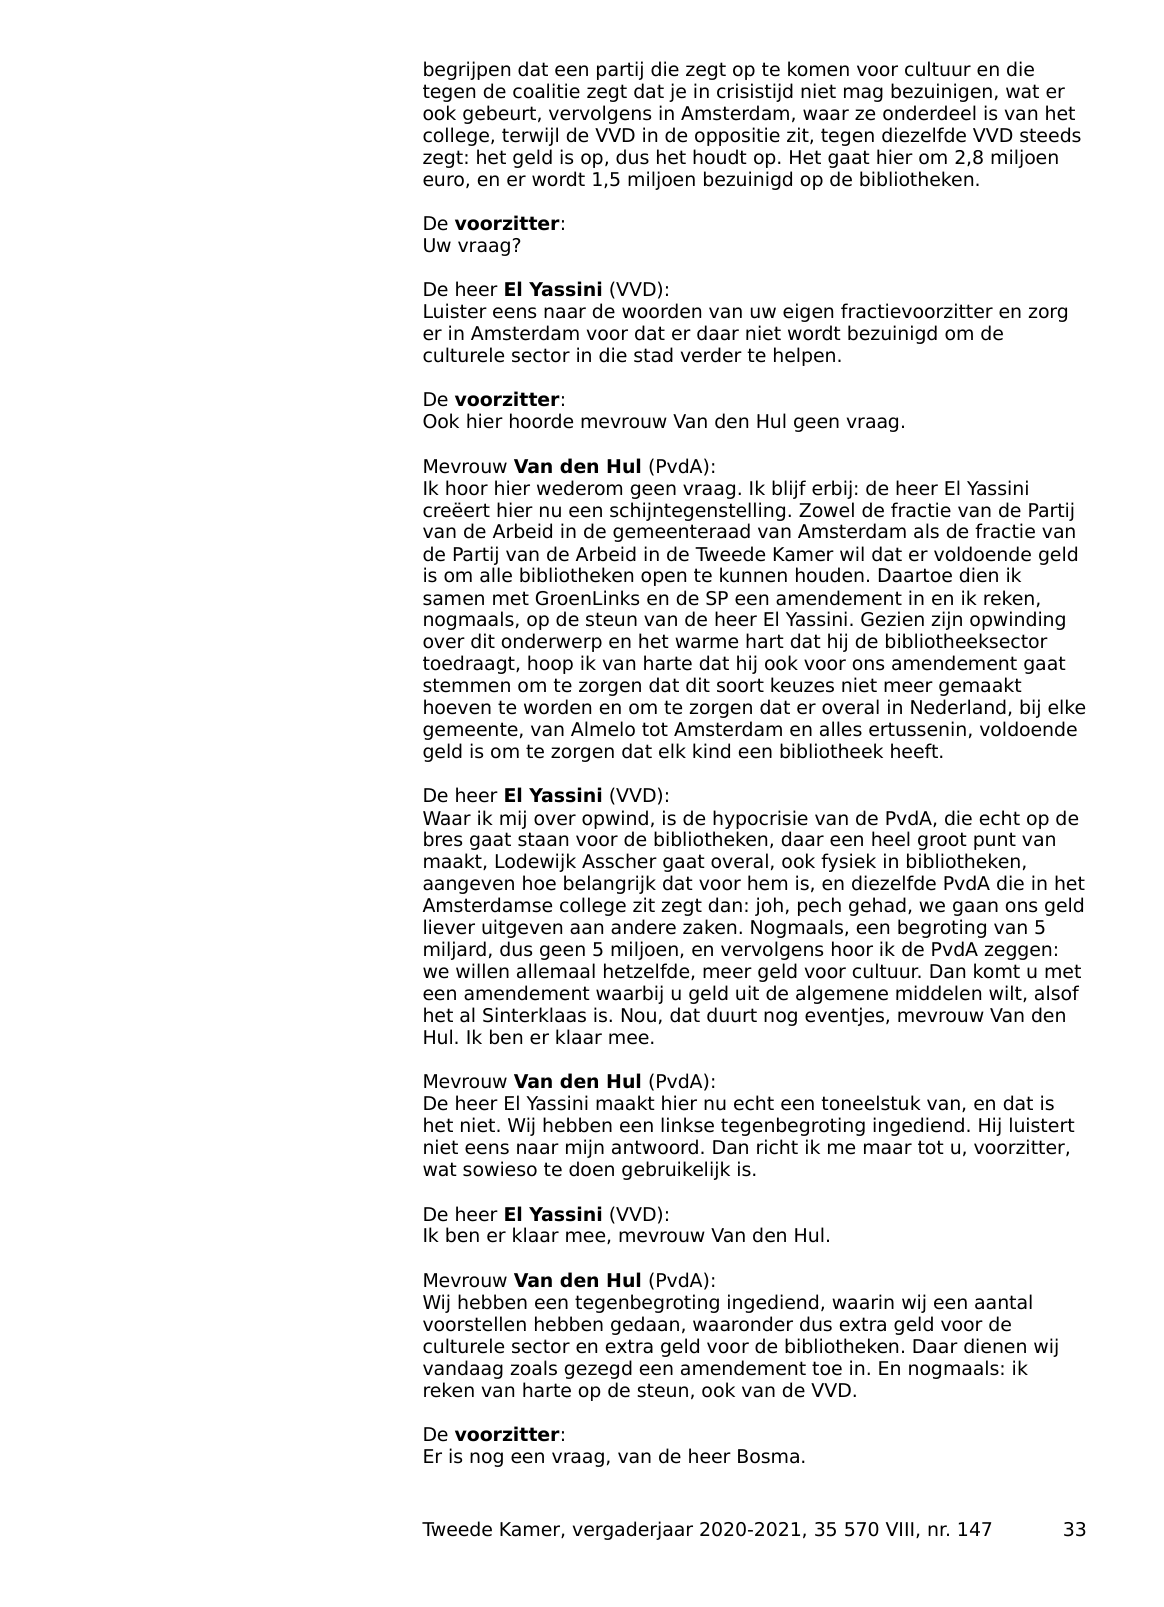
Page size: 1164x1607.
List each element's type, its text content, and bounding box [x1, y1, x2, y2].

text Waar ik mij over opwind, is de hypocrisie van de PvdA, die echt op de bres gaat staan voor de bibliotheken, daar een heel groot punt van maakt, Lodewijk Asscher gaat overal, ook fysiek in bibliotheken, aangeven hoe belangrijk dat voor hem is, en diezelfde PvdA die in het Amsterdamse college zit zegt dan: joh, pech gehad, we gaan ons geld liever uitgeven aan andere zaken. Nogmaals, een begroting van 5 miljard, dus geen 5 miljoen, en vervolgens hoor ik de PvdA zeggen: we willen allemaal hetzelfde, meer geld voor cultuur. Dan komt u met een amendement waarbij u geld uit de algemene middelen wilt, alsof het al Sinterklaas is. Nou, dat duurt nog eventjes, mevrouw Van den Hul. Ik ben er klaar mee. [422, 807, 1087, 1049]
text Ik ben er klaar mee, mevrouw Van den Hul. [422, 1225, 1087, 1247]
text De heer El Yassini maakt hier nu echt een toneelstuk van, en dat is het niet. Wij hebben een linkse tegenbegroting ingediend. Hij luistert niet eens naar mijn antwoord. Dan richt ik me maar tot u, voorzitter, wat sowieso te doen gebruikelijk is. [422, 1093, 1087, 1181]
text Wij hebben een tegenbegroting ingediend, waarin wij een aantal voorstellen hebben gedaan, waaronder dus extra geld voor de culturele sector en extra geld voor de bibliotheken. Daar dienen wij vandaag zoals gezegd een amendement toe in. En nogmaals: ik reken van harte op de steun, ook van de VVD. [422, 1292, 1087, 1401]
text De voorzitter: [422, 389, 1087, 411]
text Uw vraag? [422, 235, 1087, 257]
text Er is nog een vraag, van de heer Bosma. [422, 1446, 1087, 1468]
text De heer El Yassini (VVD): [422, 1203, 1087, 1225]
text Mevrouw Van den Hul (PvdA): [422, 1071, 1087, 1093]
text Luister eens naar de woorden van uw eigen fractievoorzitter en zorg er in Amsterdam voor dat er daar niet wordt bezuinigd om de culturele sector in die stad verder te helpen. [422, 301, 1087, 367]
text Mevrouw Van den Hul (PvdA): [422, 1269, 1087, 1292]
text begrijpen dat een partij die zegt op te komen voor cultuur en die tegen de coalitie zegt dat je in crisistijd niet mag bezuinigen, wat er ook gebeurt, vervolgens in Amsterdam, waar ze onderdeel is van het college, terwijl de VVD in de oppositie zit, tegen diezelfde VVD steeds zegt: het geld is op, dus het houdt op. Het gaat hier om 2,8 miljoen euro, en er wordt 1,5 miljoen bezuinigd op de bibliotheken. [422, 59, 1087, 191]
text Mevrouw Van den Hul (PvdA): [422, 456, 1087, 477]
text De voorzitter: [422, 213, 1087, 235]
text Ik hoor hier wederom geen vraag. Ik blijf erbij: de heer El Yassini creëert hier nu een schijntegenstelling. Zowel de fractie van de Partij van de Arbeid in de gemeenteraad van Amsterdam als de fractie van de Partij van de Arbeid in de Tweede Kamer wil dat er voldoende geld is om alle bibliotheken open te kunnen houden. Daartoe dien ik samen met GroenLinks en de SP een amendement in en ik reken, nogmaals, op de steun van de heer El Yassini. Gezien zijn opwinding over dit onderwerp en het warme hart dat hij de bibliotheeksector toedraagt, hoop ik van harte dat hij ook voor ons amendement gaat stemmen om te zorgen dat dit soort keuzes niet meer gemaakt hoeven te worden en om te zorgen dat er overal in Nederland, bij elke gemeente, van Almelo tot Amsterdam en alles ertussenin, voldoende geld is om te zorgen dat elk kind een bibliotheek heeft. [422, 477, 1087, 763]
text De heer El Yassini (VVD): [422, 785, 1087, 807]
text Ook hier hoorde mevrouw Van den Hul geen vraag. [422, 411, 1087, 433]
text De heer El Yassini (VVD): [422, 279, 1087, 301]
text De voorzitter: [422, 1424, 1087, 1446]
